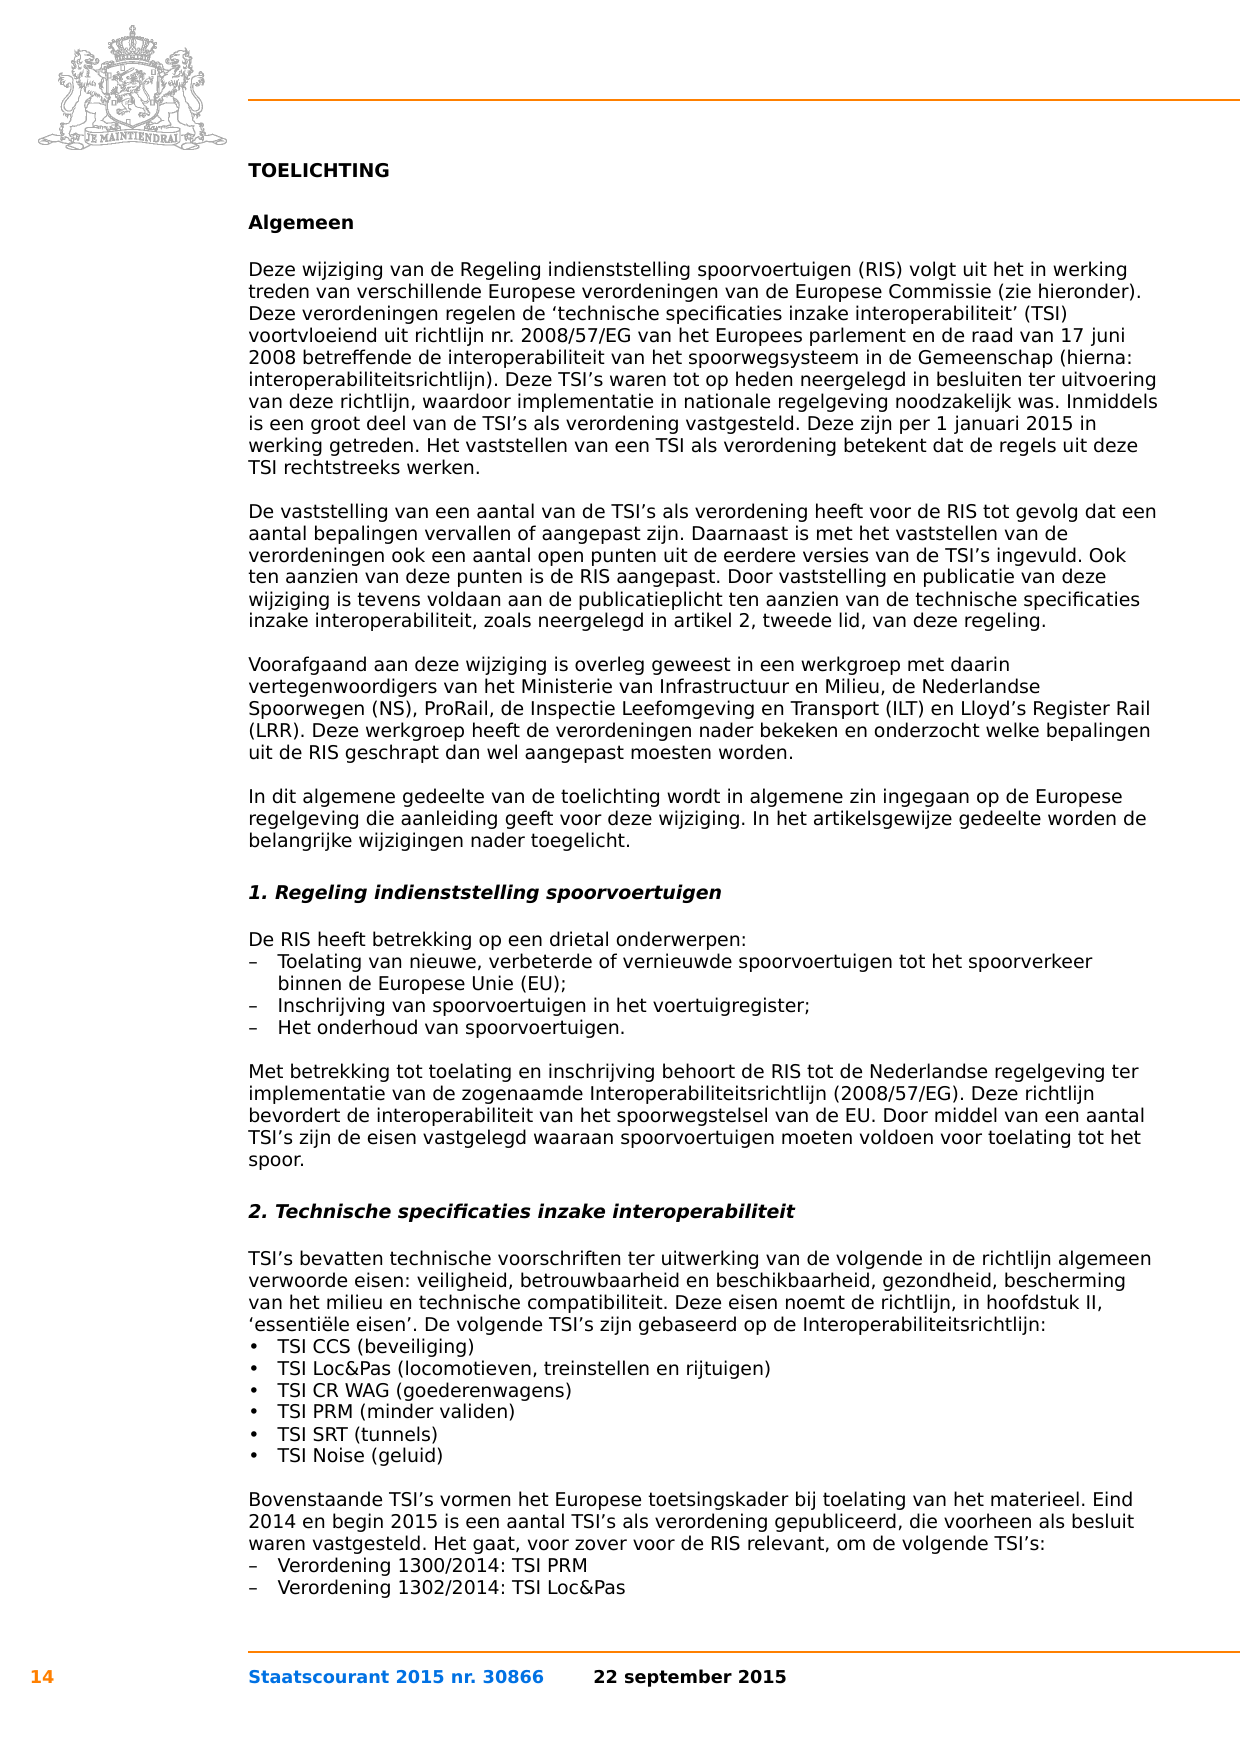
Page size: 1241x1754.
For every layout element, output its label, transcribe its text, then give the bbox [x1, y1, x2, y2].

text Voorafgaand aan deze wijziging is overleg geweest in een werkgroep met daarin vertegenwoordigers van het Ministerie van Infrastructuur en Milieu, de Nederlandse Spoorwegen (NS), ProRail, de Inspectie Leefomgeving en Transport (ILT) en Lloyd’s Register Rail (LRR). Deze werkgroep heeft de verordeningen nader bekeken en onderzocht welke bepalingen uit de RIS geschrapt dan wel aangepast moesten worden. [248, 654, 1163, 764]
text Bovenstaande TSI’s vormen het Europese toetsingskader bij toelating van het materieel. Eind 2014 en begin 2015 is een aantal TSI’s als verordening gepubliceerd, die voorheen als besluit waren vastgesteld. Het gaat, voor zover voor de RIS relevant, om de volgende TSI’s: [248, 1489, 1163, 1555]
text • TSI CR WAG (goederenwagens) [248, 1379, 1163, 1401]
picture [38, 25, 227, 150]
text • TSI Loc&Pas (locomotieven, treinstellen en rijtuigen) [248, 1357, 1163, 1379]
text • TSI SRT (tunnels) [248, 1423, 1163, 1445]
text – Verordening 1300/2014: TSI PRM [248, 1555, 1163, 1577]
subtitle TOELICHTING [248, 160, 1163, 182]
text – Het onderhoud van spoorvoertuigen. [248, 1017, 1163, 1039]
text Deze wijziging van de Regeling indienststelling spoorvoertuigen (RIS) volgt uit het in werking treden van verschillende Europese verordeningen van de Europese Commissie (zie hieronder). Deze verordeningen regelen de ‘technische specificaties inzake interoperabiliteit’ (TSI) voortvloeiend uit richtlijn nr. 2008/57/EG van het Europees parlement en de raad van 17 juni 2008 betreffende de interoperabiliteit van het spoorwegsysteem in de Gemeenschap (hierna: interoperabiliteitsrichtlijn). Deze TSI’s waren tot op heden neergelegd in besluiten ter uitvoering van deze richtlijn, waardoor implementatie in nationale regelgeving noodzakelijk was. Inmiddels is een groot deel van de TSI’s als verordening vastgesteld. Deze zijn per 1 januari 2015 in werking getreden. Het vaststellen van een TSI als verordening betekent dat de regels uit deze TSI rechtstreeks werken. [248, 259, 1163, 479]
text De vaststelling van een aantal van de TSI’s als verordening heeft voor de RIS tot gevolg dat een aantal bepalingen vervallen of aangepast zijn. Daarnaast is met het vaststellen van de verordeningen ook een aantal open punten uit de eerdere versies van de TSI’s ingevuld. Ook ten aanzien van deze punten is de RIS aangepast. Door vaststelling en publicatie van deze wijziging is tevens voldaan aan de publicatieplicht ten aanzien van de technische specificaties inzake interoperabiliteit, zoals neergelegd in artikel 2, tweede lid, van deze regeling. [248, 501, 1163, 632]
text • TSI Noise (geluid) [248, 1445, 1163, 1467]
text – Inschrijving van spoorvoertuigen in het voertuigregister; [248, 995, 1163, 1017]
text • TSI PRM (minder validen) [248, 1401, 1163, 1423]
subtitle 2. Technische specificaties inzake interoperabiliteit [248, 1201, 1163, 1223]
text – Toelating van nieuwe, verbeterde of vernieuwde spoorvoertuigen tot het spoorverkeer binnen de Europese Unie (EU); [248, 951, 1163, 995]
text In dit algemene gedeelte van de toelichting wordt in algemene zin ingegaan op de Europese regelgeving die aanleiding geeft voor deze wijziging. In het artikelsgewijze gedeelte worden de belangrijke wijzigingen nader toegelicht. [248, 786, 1163, 852]
text TSI’s bevatten technische voorschriften ter uitwerking van de volgende in de richtlijn algemeen verwoorde eisen: veiligheid, betrouwbaarheid en beschikbaarheid, gezondheid, bescherming van het milieu en technische compatibiliteit. Deze eisen noemt de richtlijn, in hoofdstuk II, ‘essentiële eisen’. De volgende TSI’s zijn gebaseerd op de Interoperabiliteitsrichtlijn: [248, 1248, 1163, 1336]
subtitle 1. Regeling indienststelling spoorvoertuigen [248, 882, 1163, 904]
text De RIS heeft betrekking op een drietal onderwerpen: [248, 929, 1163, 951]
text Met betrekking tot toelating en inschrijving behoort de RIS tot de Nederlandse regelgeving ter implementatie van de zogenaamde Interoperabiliteitsrichtlijn (2008/57/EG). Deze richtlijn bevordert de interoperabiliteit van het spoorwegstelsel van de EU. Door middel van een aantal TSI’s zijn de eisen vastgelegd waaraan spoorvoertuigen moeten voldoen voor toelating tot het spoor. [248, 1061, 1163, 1171]
text – Verordening 1302/2014: TSI Loc&Pas [248, 1577, 1163, 1599]
subtitle Algemeen [248, 212, 1163, 234]
text • TSI CCS (beveiliging) [248, 1336, 1163, 1357]
